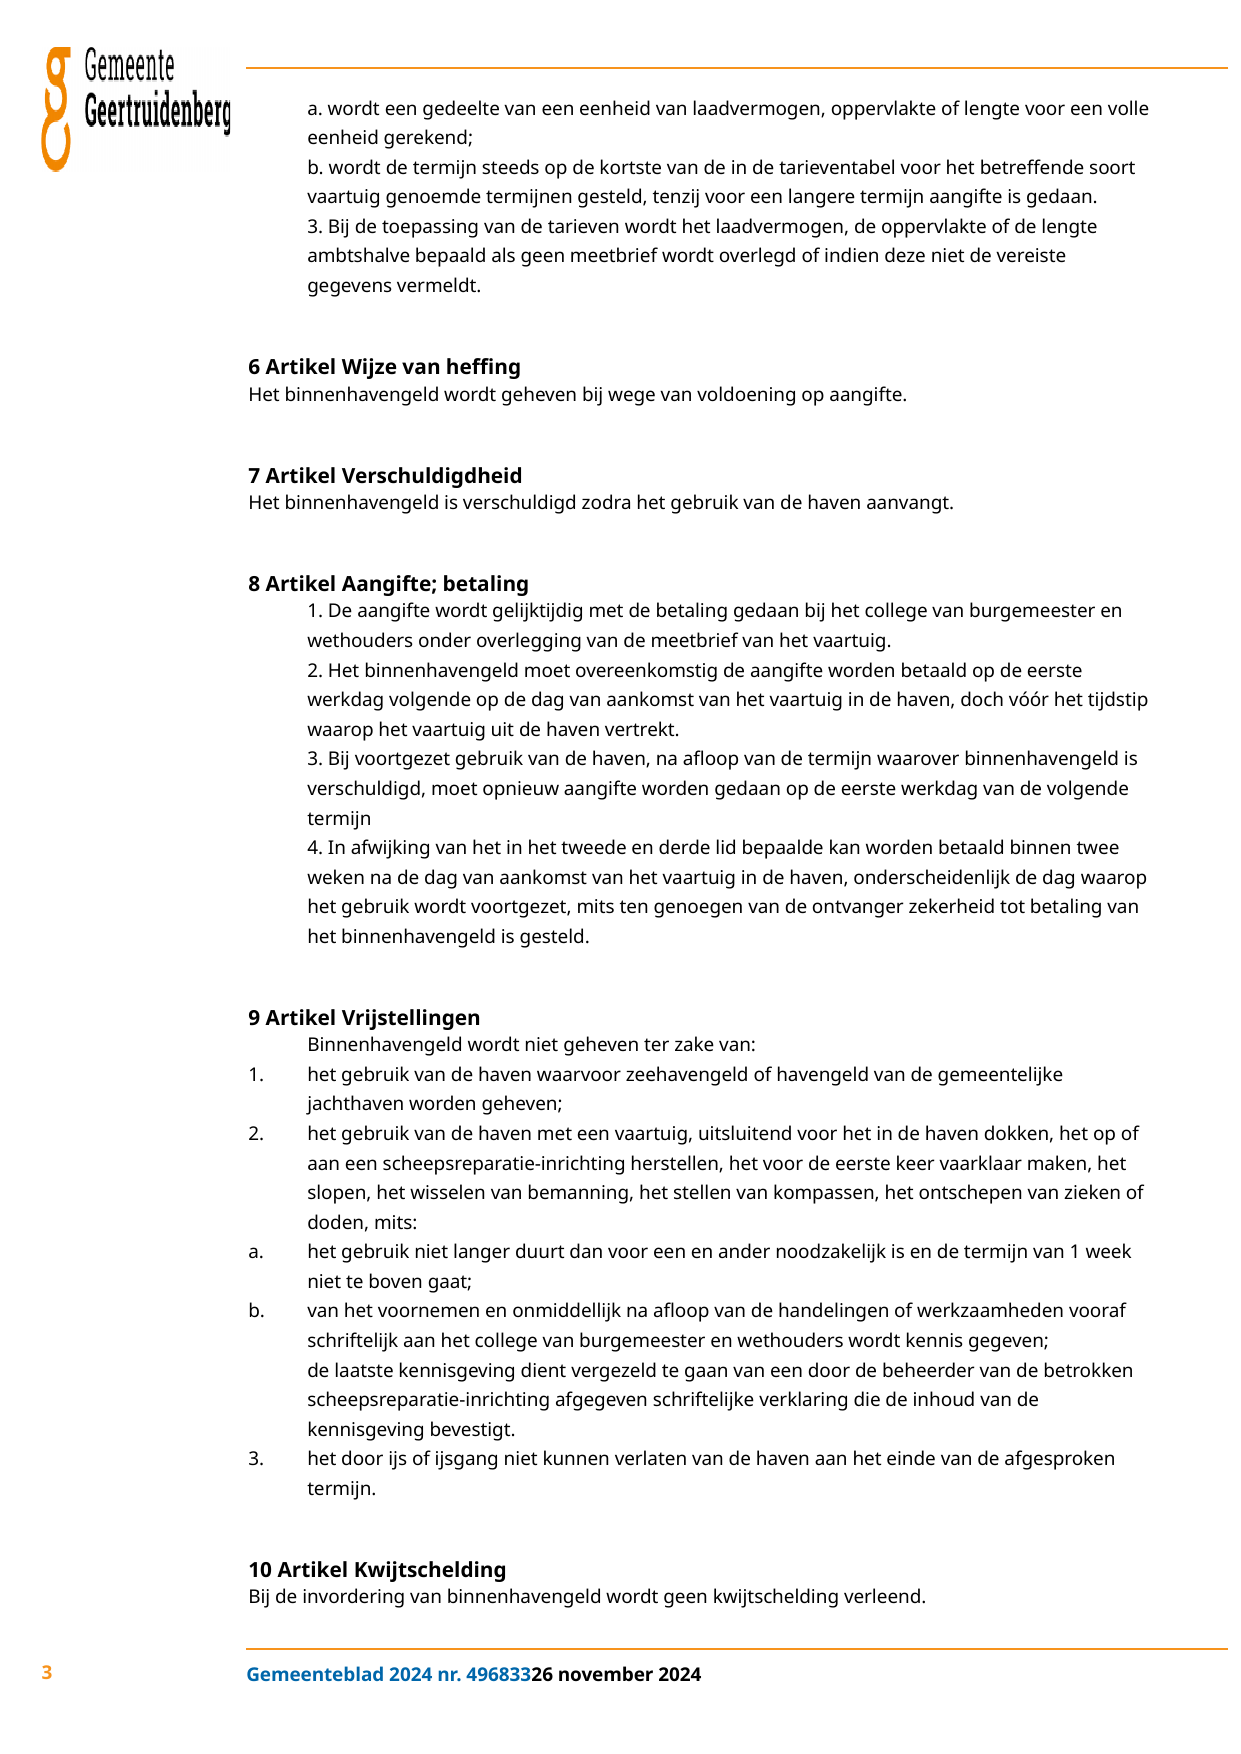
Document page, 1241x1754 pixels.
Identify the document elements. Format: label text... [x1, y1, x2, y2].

text 8 Artikel Aangifte; betaling [248, 569, 1152, 598]
list het gebruik niet langer duurt dan voor een en ander noodzakelijk is en de termijn van 1 week niet te boven gaat; [248, 1238, 1152, 1294]
list 1. De aangifte wordt gelijktijdig met de betaling gedaan bij het college van burgemeester en wethouders onder overlegging van de meetbrief van het vaartuig. [248, 598, 1152, 653]
list het gebruik van de haven met een vaartuig, uitsluitend voor het in de haven dokken, het op of aan een scheepsreparatie-inrichting herstellen, het voor de eerste keer vaarklaar maken, het slopen, het wisselen van bemanning, het stellen van kompassen, het ontschepen van zieken of doden, mits: [248, 1120, 1152, 1235]
text Bij de invordering van binnenhavengeld wordt geen kwijtschelding verleend. [248, 1584, 1152, 1609]
list Binnenhavengeld wordt niet geheven ter zake van: [248, 1031, 1152, 1057]
list 3. Bij voortgezet gebruik van de haven, na afloop van de termijn waarover binnenhavengeld is verschuldigd, moet opnieuw aangifte worden gedaan op de eerste werkdag van de volgende termijn [248, 746, 1152, 830]
text 6 Artikel Wijze van heffing [248, 352, 1152, 381]
text 9 Artikel Vrijstellingen [248, 1003, 1152, 1031]
text 10 Artikel Kwijtschelding [248, 1555, 1152, 1584]
text Het binnenhavengeld is verschuldigd zodra het gebruik van de haven aanvangt. [248, 489, 1152, 515]
list het gebruik van de haven waarvoor zeehavengeld of havengeld van de gemeentelijke jachthaven worden geheven; [248, 1061, 1152, 1116]
picture [41, 47, 231, 172]
list 4. In afwijking van het in het tweede en derde lid bepaalde kan worden betaald binnen twee weken na de dag van aankomst van het vaartuig in de haven, onderscheidenlijk de dag waarop het gebruik wordt voortgezet, mits ten genoegen van de ontvanger zekerheid tot betaling van het binnenhavengeld is gesteld. [248, 834, 1152, 949]
list van het voornemen en onmiddellijk na afloop van de handelingen of werkzaamheden vooraf schriftelijk aan het college van burgemeester en wethouders wordt kennis gegeven; [248, 1298, 1152, 1353]
list 3. Bij de toepassing van de tarieven wordt het laadvermogen, de oppervlakte of de lengte ambtshalve bepaald als geen meetbrief wordt overlegd of indien deze niet de vereiste gegevens vermeldt. [248, 213, 1152, 298]
list het door ijs of ijsgang niet kunnen verlaten van de haven aan het einde van de afgesproken termijn. [248, 1446, 1152, 1501]
list 2. Het binnenhavengeld moet overeenkomstig de aangifte worden betaald op de eerste werkdag volgende op de dag van aankomst van het vaartuig in de haven, doch vóór het tijdstip waarop het vaartuig uit de haven vertrekt. [248, 657, 1152, 742]
text 7 Artikel Verschuldigdheid [248, 461, 1152, 489]
list b. wordt de termijn steeds op de kortste van de in de tarieventabel voor het betreffende soort vaartuig genoemde termijnen gesteld, tenzij voor een langere termijn aangifte is gedaan. [248, 154, 1152, 209]
list de laatste kennisgeving dient vergezeld te gaan van een door de beheerder van de betrokken scheepsreparatie-inrichting afgegeven schriftelijke verklaring die de inhoud van de kennisgeving bevestigt. [248, 1357, 1152, 1442]
text Het binnenhavengeld wordt geheven bij wege van voldoening op aangifte. [248, 381, 1152, 406]
list a. wordt een gedeelte van een eenheid van laadvermogen, oppervlakte of lengte voor een volle eenheid gerekend; [248, 95, 1152, 150]
